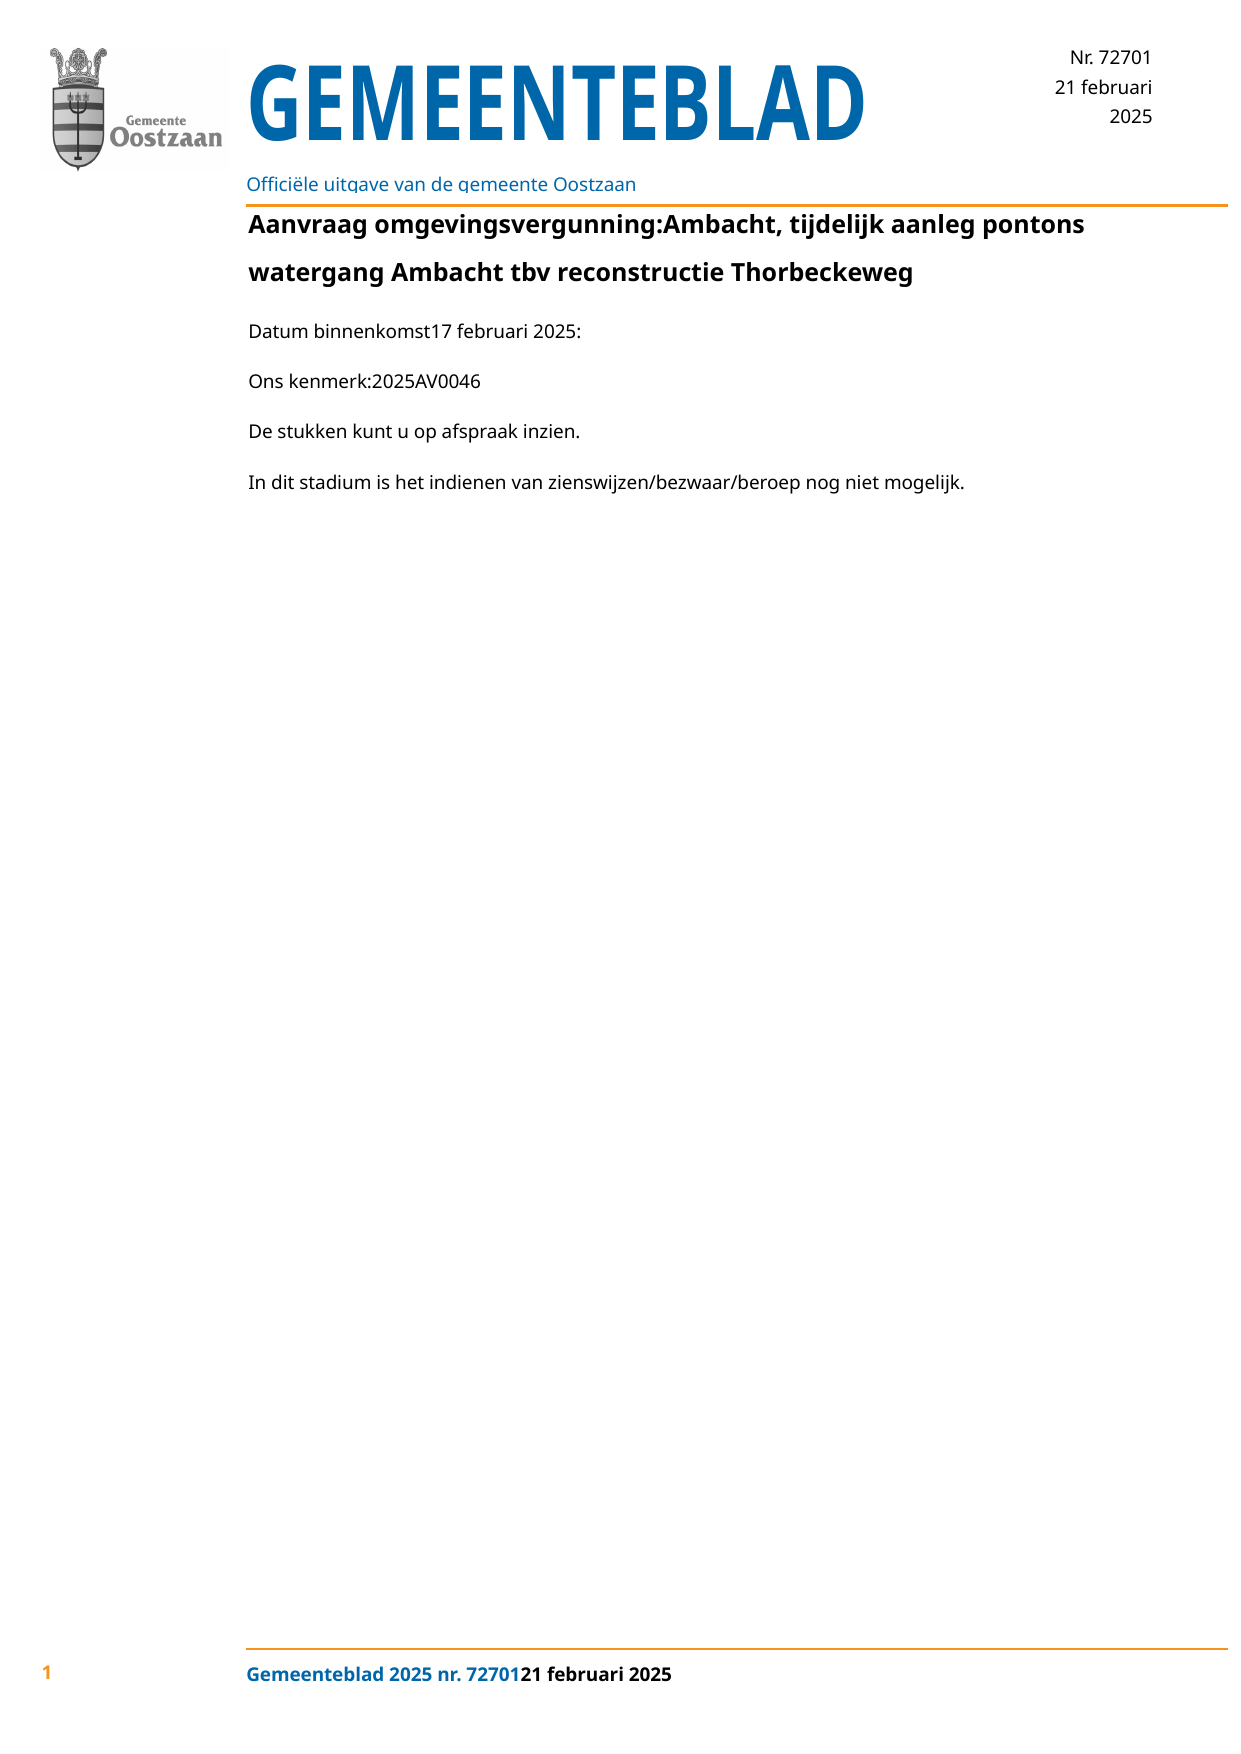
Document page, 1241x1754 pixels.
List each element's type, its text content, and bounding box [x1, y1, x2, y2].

text Datum binnenkomst17 februari 2025: [248, 318, 1152, 344]
text Aanvraag omgevingsvergunning:Ambacht, tijdelijk aanleg pontons watergang Ambacht tbv reconstructie Thorbeckeweg [248, 207, 1152, 288]
text In dit stadium is het indienen van zienswijzen/bezwaar/beroep nog niet mogelijk. [248, 469, 1152, 495]
text Ons kenmerk:2025AV0046 [248, 368, 1152, 394]
picture [41, 47, 231, 172]
text De stukken kunt u op afspraak inzien. [248, 419, 1152, 444]
